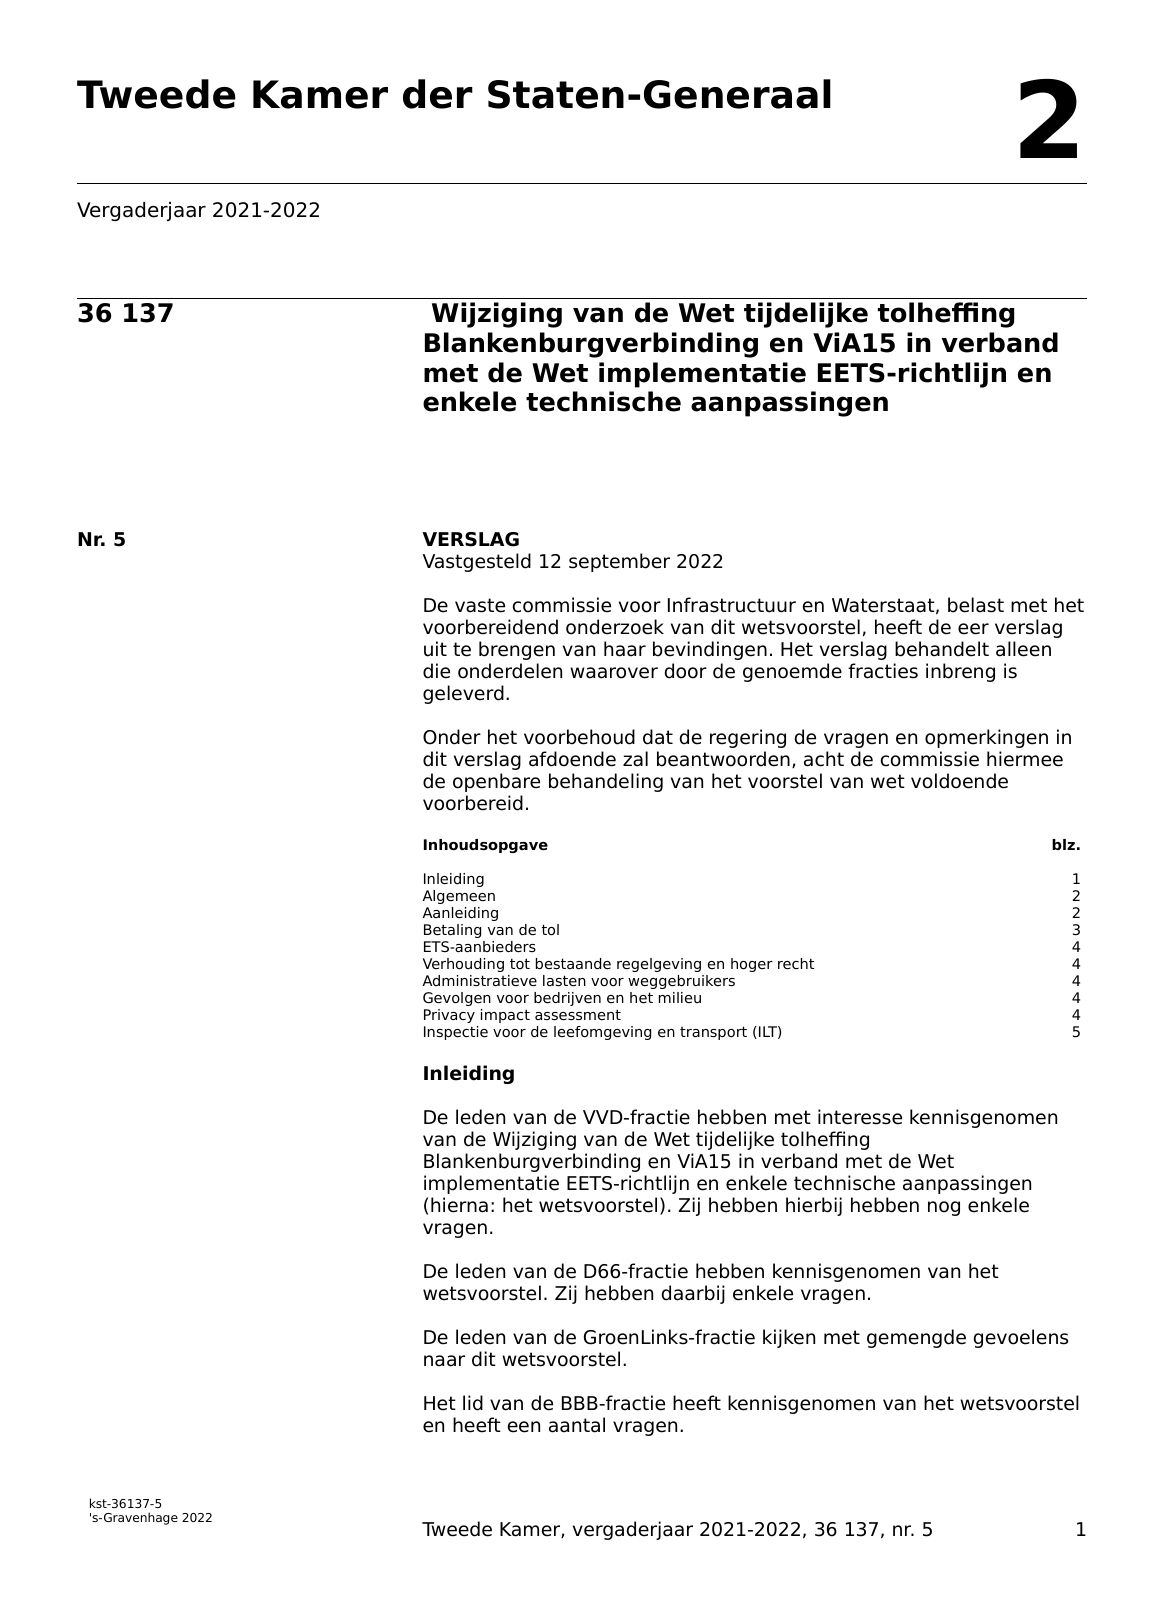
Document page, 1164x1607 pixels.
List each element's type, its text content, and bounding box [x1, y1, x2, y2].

table_cell [1028, 854, 1087, 871]
text 's-Gravenhage 2022 [88, 1511, 323, 1525]
text De leden van de GroenLinks-fractie kijken met gemengde gevoelens naar dit wetsvoorstel. [422, 1327, 1087, 1371]
table_header blz. [1028, 837, 1087, 854]
table_cell 4 [1028, 956, 1087, 973]
table_cell 4 [1028, 1007, 1087, 1023]
table_cell 1 [1028, 871, 1087, 888]
table_cell 2 [1028, 888, 1087, 905]
table_cell 4 [1028, 973, 1087, 989]
table_cell [422, 854, 1028, 871]
text Het lid van de BBB-fractie heeft kennisgenomen van het wetsvoorstel en heeft een aantal vragen. [422, 1393, 1087, 1437]
table_cell 5 [1028, 1024, 1087, 1041]
text De leden van de D66-fractie hebben kennisgenomen van het wetsvoorstel. Zij hebben daarbij enkele vragen. [422, 1261, 1087, 1305]
text Vastgesteld 12 september 2022 [422, 551, 1087, 573]
table_cell Gevolgen voor bedrijven en het milieu [422, 990, 1028, 1007]
table_cell Inleiding [422, 871, 1028, 888]
table_cell 2 [1028, 905, 1087, 922]
table_header Tweede Kamer der Staten-Generaal [77, 59, 886, 183]
table_cell 4 [1028, 939, 1087, 956]
subtitle Nr. 5 VERSLAG [77, 529, 1087, 551]
table_cell Privacy impact assessment [422, 1007, 1028, 1023]
table_cell Inspectie voor de leefomgeving en transport (ILT) [422, 1024, 1028, 1041]
table_cell Vergaderjaar 2021-2022 [77, 184, 1087, 298]
table_cell Algemeen [422, 888, 1028, 905]
table_cell 3 [1028, 922, 1087, 939]
subtitle Inleiding [422, 1063, 1087, 1085]
table_header 2 [886, 59, 1087, 183]
text Onder het voorbehoud dat de regering de vragen en opmerkingen in dit verslag afdoende zal beantwoorden, acht de commissie hiermee de openbare behandeling van het voorstel van wet voldoende voorbereid. [422, 727, 1087, 815]
table_header Inhoudsopgave [422, 837, 1028, 854]
table_cell Administratieve lasten voor weggebruikers [422, 973, 1028, 989]
text De leden van de VVD-fractie hebben met interesse kennisgenomen van de Wijziging van de Wet tijdelijke tolheffing Blankenburgverbinding en ViA15 in verband met de Wet implementatie EETS-richtlijn en enkele technische aanpassingen (hierna: het wetsvoorstel). Zij hebben hierbij hebben nog enkele vragen. [422, 1107, 1087, 1239]
table_cell Betaling van de tol [422, 922, 1028, 939]
table_cell Aanleiding [422, 905, 1028, 922]
text De vaste commissie voor Infrastructuur en Waterstaat, belast met het voorbereidend onderzoek van dit wetsvoorstel, heeft de eer verslag uit te brengen van haar bevindingen. Het verslag behandelt alleen die onderdelen waarover door de genoemde fracties inbreng is geleverd. [422, 595, 1087, 705]
table_cell ETS-aanbieders [422, 939, 1028, 956]
table_cell 4 [1028, 990, 1087, 1007]
subtitle 36 137 Wijziging van de Wet tijdelijke tolheffing Blankenburgverbinding en ViA15 in verband met de Wet implementatie EETS-richtlijn en enkele technische aanpassingen [77, 299, 1087, 418]
text kst-36137-5 [88, 1497, 323, 1511]
table_cell Verhouding tot bestaande regelgeving en hoger recht [422, 956, 1028, 973]
